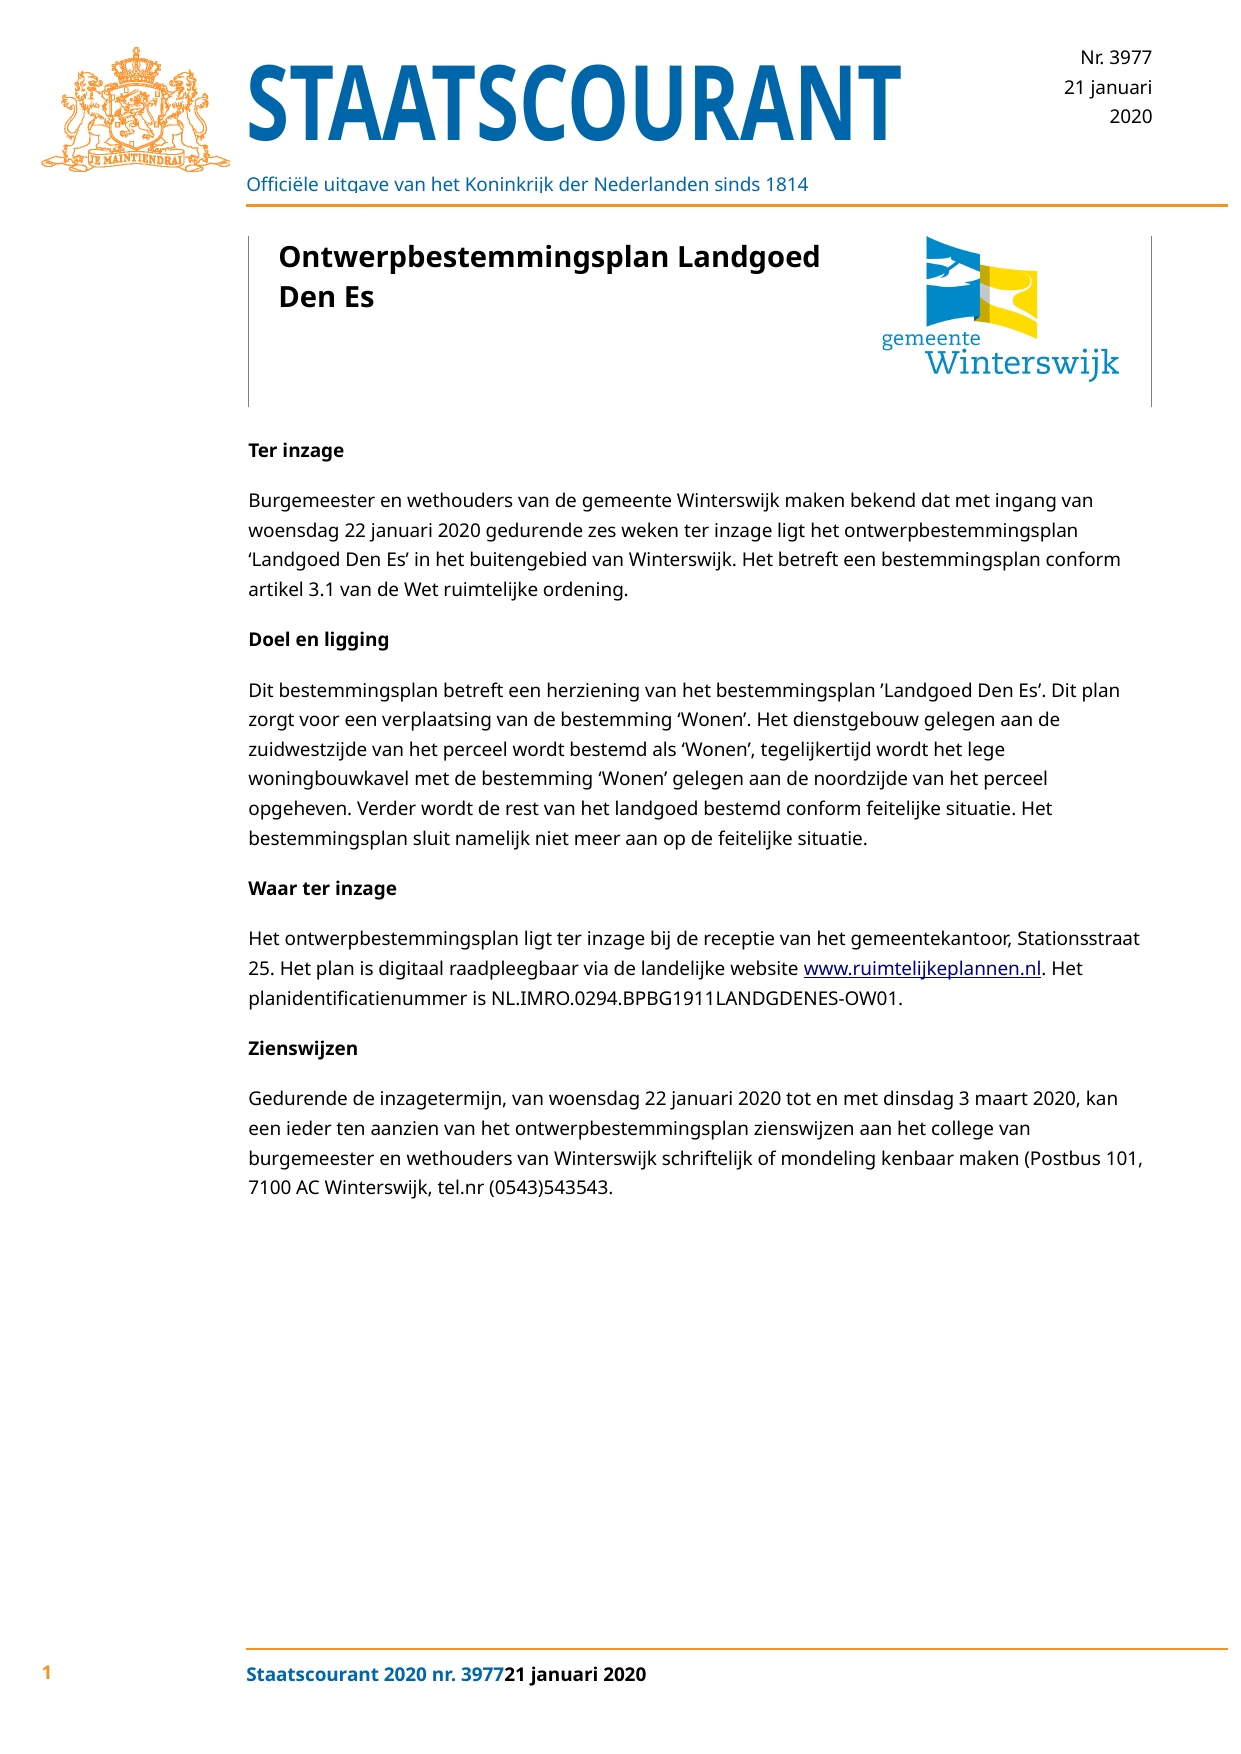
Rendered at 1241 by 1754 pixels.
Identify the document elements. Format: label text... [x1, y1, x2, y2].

text Het ontwerpbestemmingsplan ligt ter inzage bij de receptie van het gemeentekantoor, Stationsstraat 25. Het plan is digitaal raadpleegbaar via de landelijke website www.ruimtelijkeplannen.nl. Het planidentificatienummer is NL.IMRO.0294.BPBG1911LANDGDENES-OW01. [248, 926, 1152, 1010]
text Ter inzage [248, 437, 1152, 462]
picture [41, 47, 231, 172]
picture [882, 236, 1119, 382]
text Waar ter inzage [248, 875, 1152, 901]
text Doel en ligging [248, 626, 1152, 652]
table_header Ontwerpbestemmingsplan Landgoed Den Es [249, 236, 850, 407]
text Zienswijzen [248, 1035, 1152, 1061]
picture [1111, 360, 1119, 371]
text Gedurende de inzagetermijn, van woensdag 22 januari 2020 tot en met dinsdag 3 maart 2020, kan een ieder ten aanzien van het ontwerpbestemmingsplan zienswijzen aan het college van burgemeester en wethouders van Winterswijk schriftelijk of mondeling kenbaar maken (Postbus 101, 7100 AC Winterswijk, tel.nr (0543)543543. [248, 1086, 1152, 1200]
text Dit bestemmingsplan betreft een herziening van het bestemmingsplan ’Landgoed Den Es’. Dit plan zorgt voor een verplaatsing van de bestemming ‘Wonen’. Het dienstgebouw gelegen aan de zuidwestzijde van het perceel wordt bestemd als ‘Wonen’, tegelijkertijd wordt het lege woningbouwkavel met de bestemming ‘Wonen’ gelegen aan de noordzijde van het perceel opgeheven. Verder wordt de rest van het landgoed bestemd conform feitelijke situatie. Het bestemmingsplan sluit namelijk niet meer aan op de feitelijke situatie. [248, 677, 1152, 850]
table_header [850, 236, 1151, 407]
text Burgemeester en wethouders van de gemeente Winterswijk maken bekend dat met ingang van woensdag 22 januari 2020 gedurende zes weken ter inzage ligt het ontwerpbestemmingsplan ‘Landgoed Den Es’ in het buitengebied van Winterswijk. Het betreft een bestemmingsplan conform artikel 3.1 van de Wet ruimtelijke ordening. [248, 487, 1152, 602]
